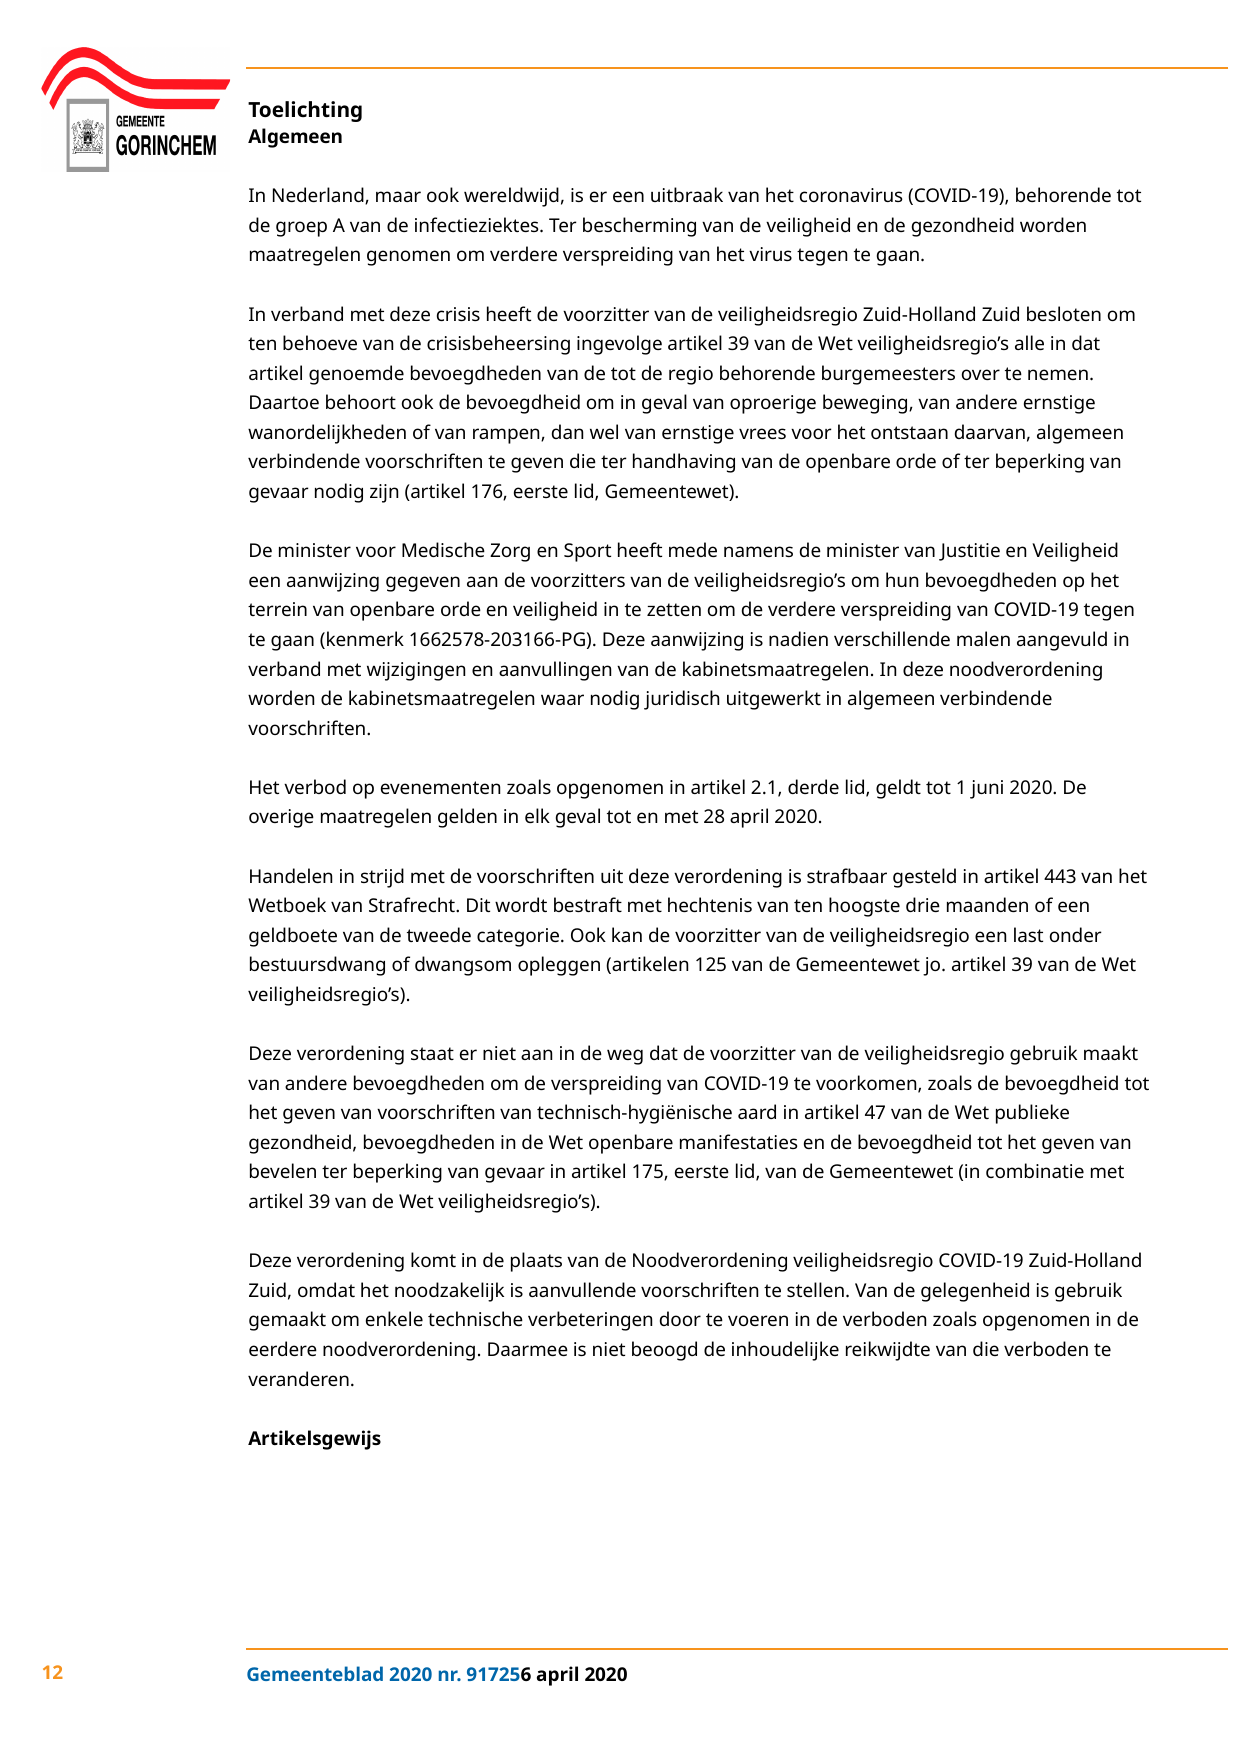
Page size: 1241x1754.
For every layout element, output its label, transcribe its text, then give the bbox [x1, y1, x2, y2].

text Deze verordening komt in de plaats van de Noodverordening veiligheidsregio COVID-19 Zuid-Holland Zuid, omdat het noodzakelijk is aanvullende voorschriften te stellen. Van de gelegenheid is gebruik gemaakt om enkele technische verbeteringen door te voeren in de verboden zoals opgenomen in de eerdere noodverordening. Daarmee is niet beoogd de inhoudelijke reikwijdte van die verboden te veranderen. [248, 1247, 1152, 1392]
text De minister voor Medische Zorg en Sport heeft mede namens de minister van Justitie en Veiligheid een aanwijzing gegeven aan de voorzitters van de veiligheidsregio’s om hun bevoegdheden op het terrein van openbare orde en veiligheid in te zetten om de verdere verspreiding van COVID-19 tegen te gaan (kenmerk 1662578-203166-PG). Deze aanwijzing is nadien verschillende malen aangevuld in verband met wijzigingen en aanvullingen van de kabinetsmaatregelen. In deze noodverordening worden de kabinetsmaatregelen waar nodig juridisch uitgewerkt in algemeen verbindende voorschriften. [248, 537, 1152, 741]
text In Nederland, maar ook wereldwijd, is er een uitbraak van het coronavirus (COVID-19), behorende tot de groep A van de infectieziektes. Ter bescherming van de veiligheid en de gezondheid worden maatregelen genomen om verdere verspreiding van het virus tegen te gaan. [248, 182, 1152, 267]
text Algemeen [248, 123, 1152, 149]
text Het verbod op evenementen zoals opgenomen in artikel 2.1, derde lid, geldt tot 1 juni 2020. De overige maatregelen gelden in elk geval tot en met 28 april 2020. [248, 774, 1152, 829]
text Toelichting [248, 95, 1152, 123]
picture [41, 47, 231, 172]
text Artikelsgewijs [248, 1425, 1152, 1451]
text Deze verordening staat er niet aan in de weg dat de voorzitter van de veiligheidsregio gebruik maakt van andere bevoegdheden om de verspreiding van COVID-19 te voorkomen, zoals de bevoegdheid tot het geven van voorschriften van technisch-hygiënische aard in artikel 47 van de Wet publieke gezondheid, bevoegdheden in de Wet openbare manifestaties en de bevoegdheid tot het geven van bevelen ter beperking van gevaar in artikel 175, eerste lid, van de Gemeentewet (in combinatie met artikel 39 van de Wet veiligheidsregio’s). [248, 1040, 1152, 1214]
text Handelen in strijd met de voorschriften uit deze verordening is strafbaar gesteld in artikel 443 van het Wetboek van Strafrecht. Dit wordt bestraft met hechtenis van ten hoogste drie maanden of een geldboete van de tweede categorie. Ook kan de voorzitter van de veiligheidsregio een last onder bestuursdwang of dwangsom opleggen (artikelen 125 van de Gemeentewet jo. artikel 39 van de Wet veiligheidsregio’s). [248, 863, 1152, 1007]
text In verband met deze crisis heeft de voorzitter van de veiligheidsregio Zuid-Holland Zuid besloten om ten behoeve van de crisisbeheersing ingevolge artikel 39 van de Wet veiligheidsregio’s alle in dat artikel genoemde bevoegdheden van de tot de regio behorende burgemeesters over te nemen. Daartoe behoort ook de bevoegdheid om in geval van oproerige beweging, van andere ernstige wanordelijkheden of van rampen, dan wel van ernstige vrees voor het ontstaan daarvan, algemeen verbindende voorschriften te geven die ter handhaving van de openbare orde of ter beperking van gevaar nodig zijn (artikel 176, eerste lid, Gemeentewet). [248, 301, 1152, 504]
